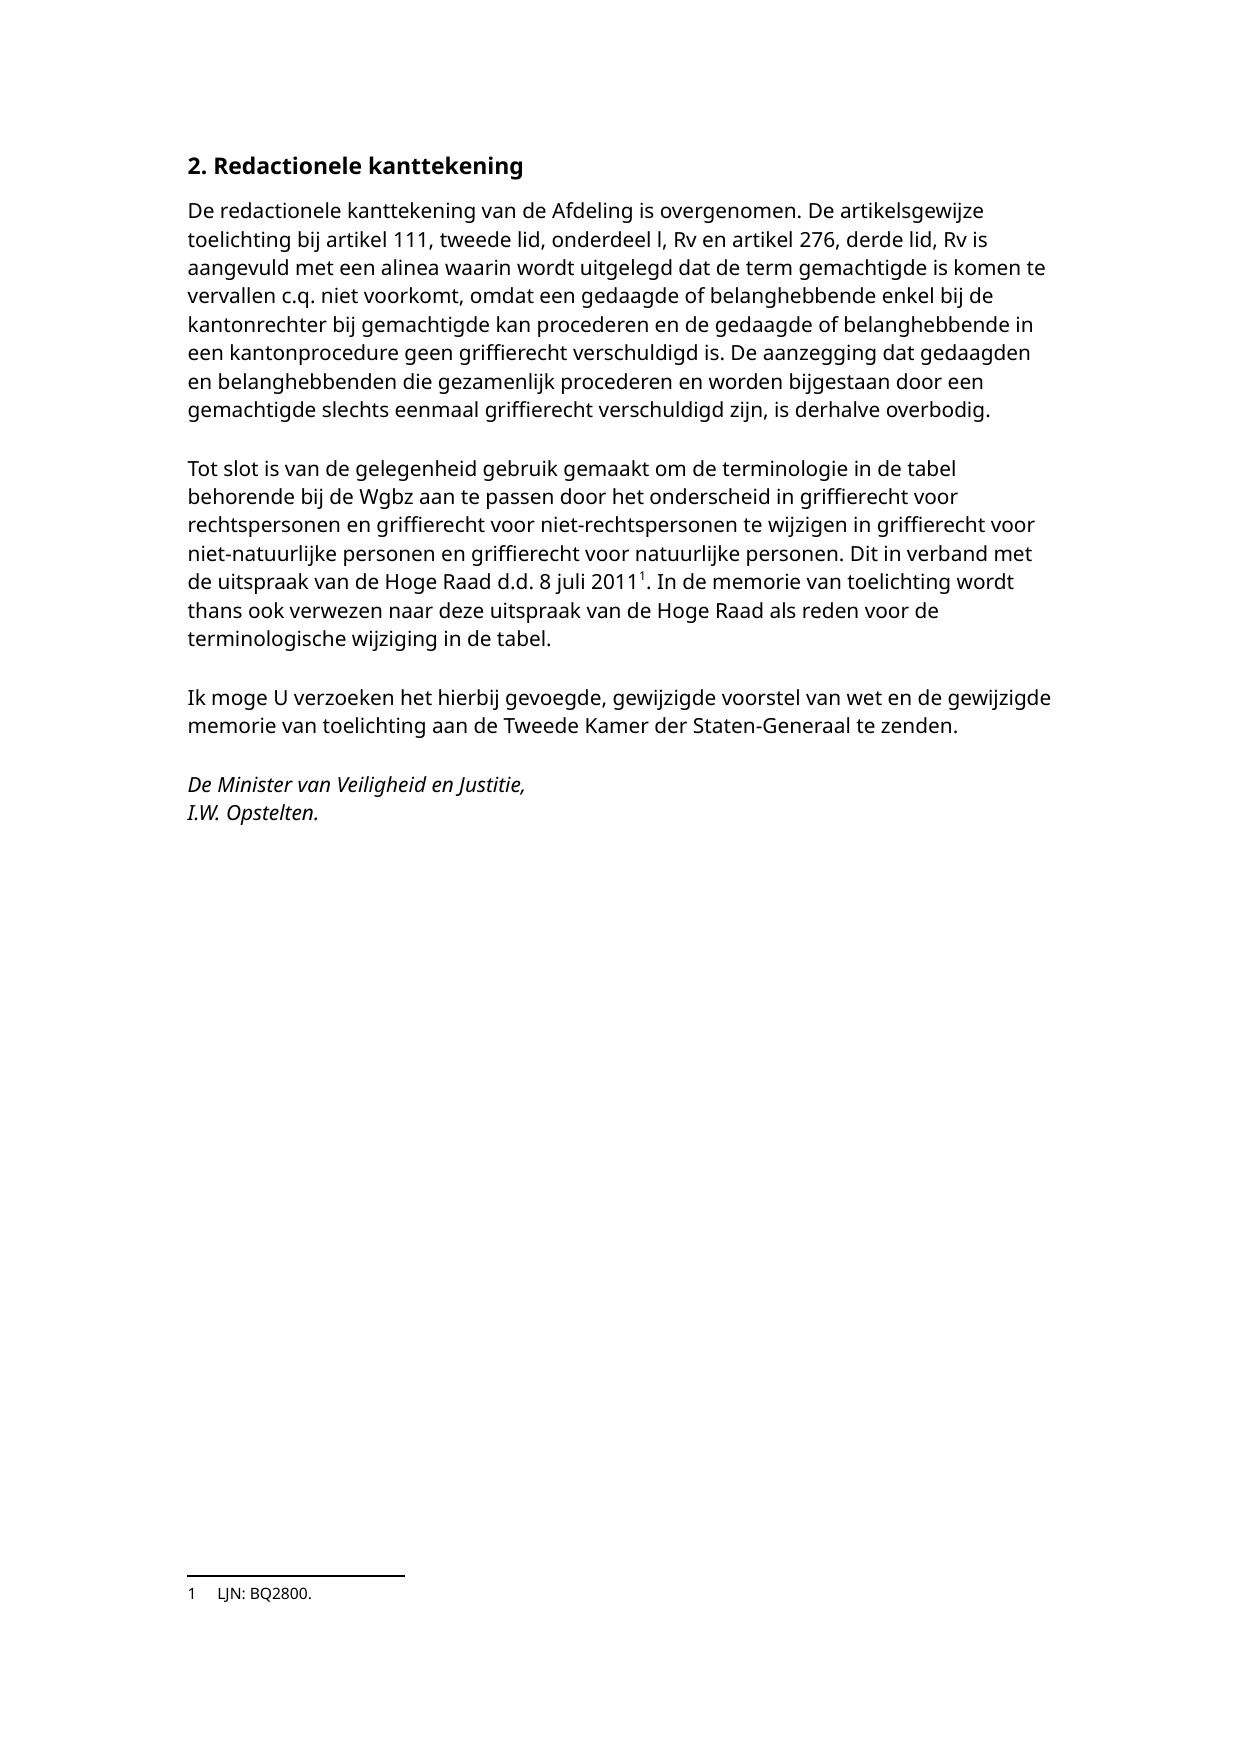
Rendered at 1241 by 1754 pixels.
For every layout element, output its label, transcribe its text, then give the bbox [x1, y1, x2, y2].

text De Minister van Veiligheid en Justitie, [187, 770, 1053, 798]
subtitle 2. Redactionele kanttekening [187, 150, 1053, 181]
text LJN: BQ2800. [187, 1575, 1053, 1604]
text De redactionele kanttekening van de Afdeling is overgenomen. De artikelsgewijze toelichting bij artikel 111, tweede lid, onderdeel l, Rv en artikel 276, derde lid, Rv is aangevuld met een alinea waarin wordt uitgelegd dat de term gemachtigde is komen te vervallen c.q. niet voorkomt, omdat een gedaagde of belanghebbende enkel bij de kantonrechter bij gemachtigde kan procederen en de gedaagde of belanghebbende in een kantonprocedure geen griffierecht verschuldigd is. De aanzegging dat gedaagden en belanghebbenden die gezamenlijk procederen en worden bijgestaan door een gemachtigde slechts eenmaal griffierecht verschuldigd zijn, is derhalve overbodig. [187, 196, 1053, 424]
text I.W. Opstelten. [187, 798, 1053, 827]
text Tot slot is van de gelegenheid gebruik gemaakt om de terminologie in de tabel behorende bij de Wgbz aan te passen door het onderscheid in griffierecht voor rechtspersonen en griffierecht voor niet-rechtspersonen te wijzigen in griffierecht voor niet-natuurlijke personen en griffierecht voor natuurlijke personen. Dit in verband met de uitspraak van de Hoge Raad d.d. 8 juli 2011. In de memorie van toelichting wordt thans ook verwezen naar deze uitspraak van de Hoge Raad als reden voor de terminologische wijziging in de tabel. [187, 454, 1053, 653]
text Ik moge U verzoeken het hierbij gevoegde, gewijzigde voorstel van wet en de gewijzigde memorie van toelichting aan de Tweede Kamer der Staten-Generaal te zenden. [187, 683, 1053, 740]
